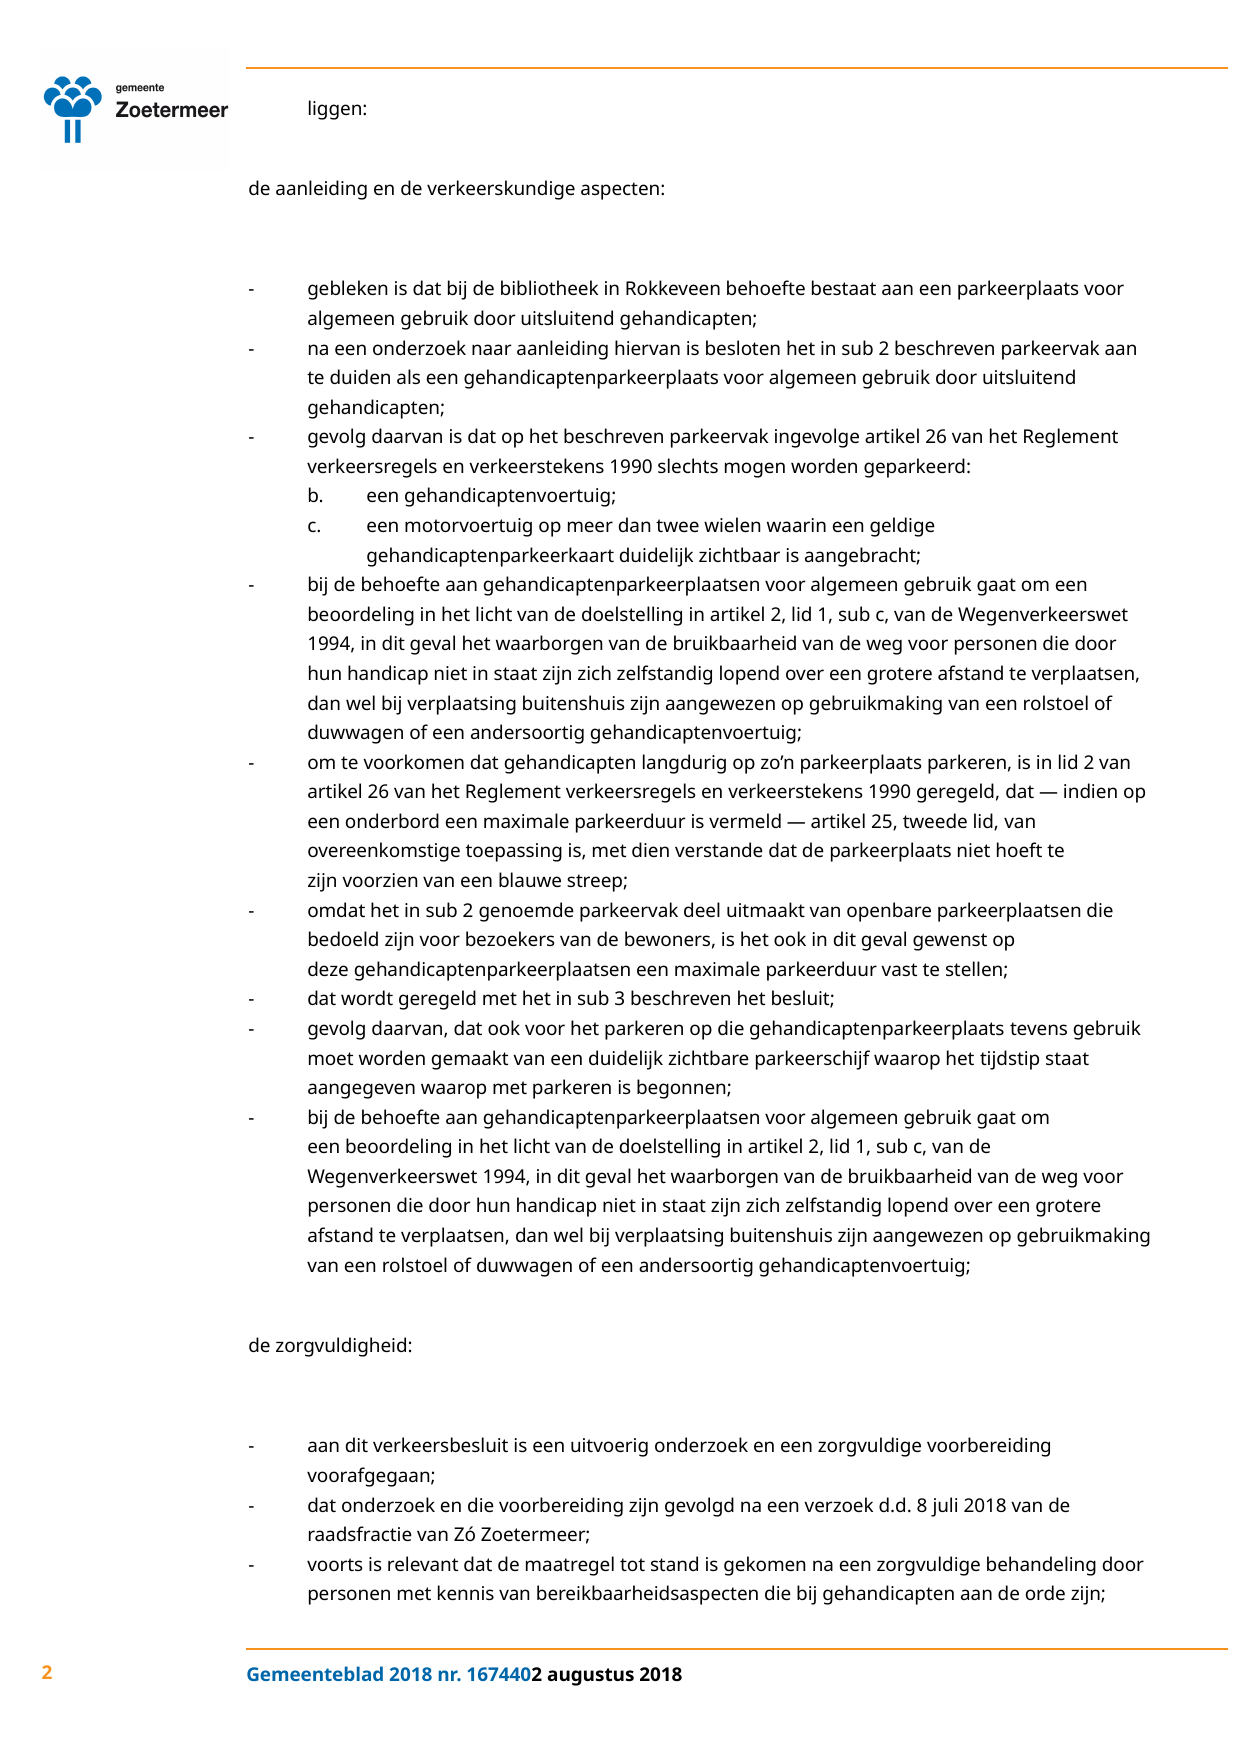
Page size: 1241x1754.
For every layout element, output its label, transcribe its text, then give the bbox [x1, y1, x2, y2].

list na een onderzoek naar aanleiding hiervan is besloten het in sub 2 beschreven parkeervak aan te duiden als een gehandicaptenparkeerplaats voor algemeen gebruik door uitsluitend gehandicapten; [248, 335, 1152, 420]
list dat wordt geregeld met het in sub 3 beschreven het besluit; [248, 986, 1152, 1011]
list bij de behoefte aan gehandicaptenparkeerplaatsen voor algemeen gebruik gaat om een beoordeling in het licht van de doelstelling in artikel 2, lid 1, sub c, van de Wegenverkeerswet 1994, in dit geval het waarborgen van de bruikbaarheid van de weg voor personen die door hun handicap niet in staat zijn zich zelfstandig lopend over een grotere afstand te verplaatsen, dan wel bij verplaatsing buitenshuis zijn aangewezen op gebruikmaking van een rolstoel of duwwagen of een andersoortig gehandicaptenvoertuig; [248, 571, 1152, 745]
text de zorgvuldigheid: [248, 1332, 1152, 1358]
list gevolg daarvan, dat ook voor het parkeren op die gehandicaptenparkeerplaats tevens gebruik moet worden gemaakt van een duidelijk zichtbare parkeerschijf waarop het tijdstip staat aangegeven waarop met parkeren is begonnen; [248, 1015, 1152, 1100]
list voorts is relevant dat de maatregel tot stand is gekomen na een zorgvuldige behandeling door personen met kennis van bereikbaarheidsaspecten die bij gehandicapten aan de orde zijn; [248, 1551, 1152, 1606]
picture [41, 47, 231, 172]
list een motorvoertuig op meer dan twee wielen waarin een geldige gehandicaptenparkeerkaart duidelijk zichtbaar is aangebracht; [307, 512, 1152, 568]
list aan dit verkeersbesluit is een uitvoerig onderzoek en een zorgvuldige voorbereiding voorafgegaan; [248, 1433, 1152, 1488]
list omdat het in sub 2 genoemde parkeervak deel uitmaakt van openbare parkeerplaatsen die bedoeld zijn voor bezoekers van de bewoners, is het ook in dit geval gewenst op deze gehandicaptenparkeerplaatsen een maximale parkeerduur vast te stellen; [248, 897, 1152, 982]
list liggen: [248, 95, 1152, 121]
list gebleken is dat bij de bibliotheek in Rokkeveen behoefte bestaat aan een parkeerplaats voor algemeen gebruik door uitsluitend gehandicapten; [248, 276, 1152, 331]
list om te voorkomen dat gehandicapten langdurig op zo’n parkeerplaats parkeren, is in lid 2 van artikel 26 van het Reglement verkeersregels en verkeerstekens 1990 geregeld, dat — indien op een onderbord een maximale parkeerduur is vermeld — artikel 25, tweede lid, van overeenkomstige toepassing is, met dien verstande dat de parkeerplaats niet hoeft te zijn voorzien van een blauwe streep; [248, 749, 1152, 893]
list een gehandicaptenvoertuig; [307, 483, 1152, 508]
list bij de behoefte aan gehandicaptenparkeerplaatsen voor algemeen gebruik gaat om een beoordeling in het licht van de doelstelling in artikel 2, lid 1, sub c, van de Wegenverkeerswet 1994, in dit geval het waarborgen van de bruikbaarheid van de weg voor personen die door hun handicap niet in staat zijn zich zelfstandig lopend over een grotere afstand te verplaatsen, dan wel bij verplaatsing buitenshuis zijn aangewezen op gebruikmaking van een rolstoel of duwwagen of een andersoortig gehandicaptenvoertuig; [248, 1104, 1152, 1278]
list gevolg daarvan is dat op het beschreven parkeervak ingevolge artikel 26 van het Reglement verkeersregels en verkeerstekens 1990 slechts mogen worden geparkeerd: [248, 423, 1152, 479]
text de aanleiding en de verkeerskundige aspecten: [248, 175, 1152, 201]
list dat onderzoek en die voorbereiding zijn gevolgd na een verzoek d.d. 8 juli 2018 van de raadsfractie van Zó Zoetermeer; [248, 1492, 1152, 1547]
